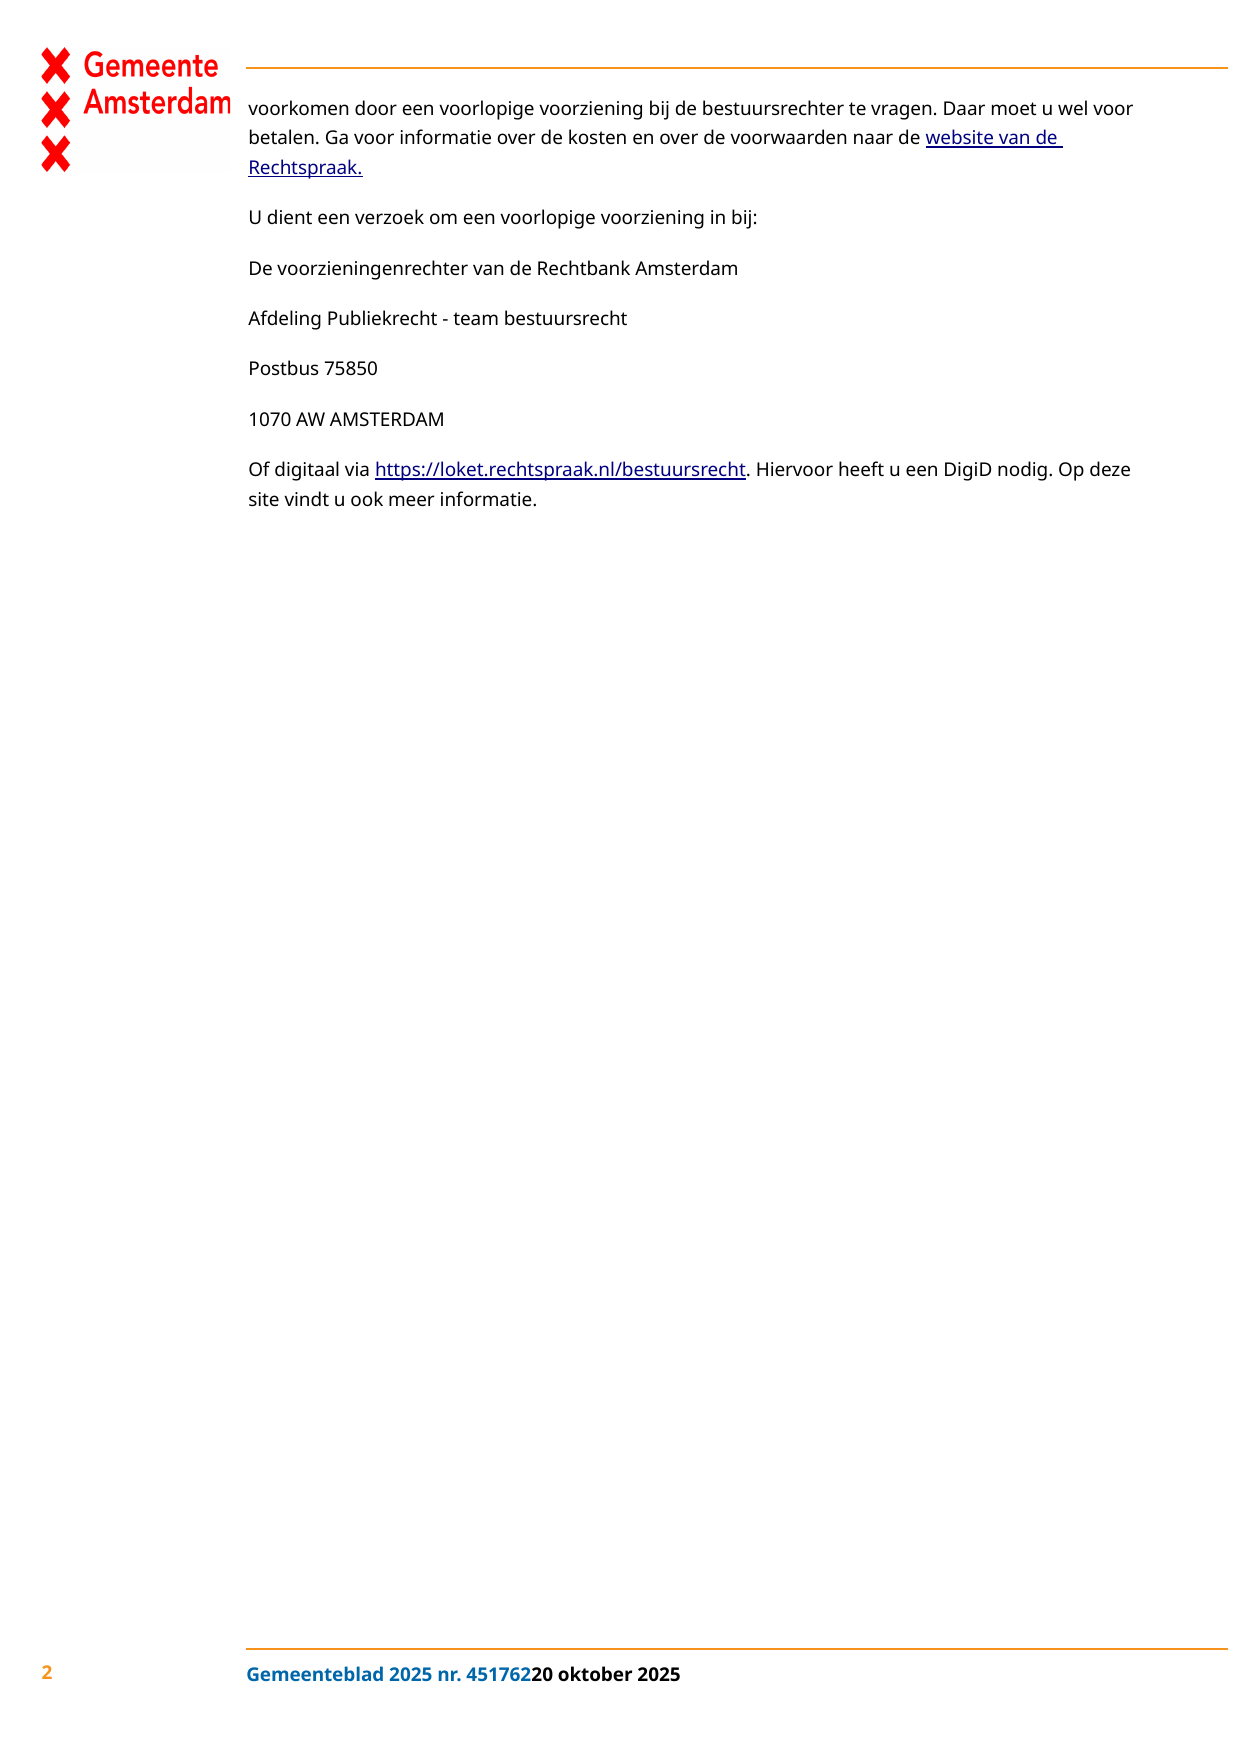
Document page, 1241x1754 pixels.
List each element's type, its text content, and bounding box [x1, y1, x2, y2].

picture [41, 47, 231, 172]
text 1070 AW AMSTERDAM [248, 406, 1152, 432]
text Of digitaal via https://loket.rechtspraak.nl/bestuursrecht. Hiervoor heeft u een DigiD nodig. Op deze site vindt u ook meer informatie. [248, 456, 1152, 512]
text Afdeling Publiekrecht - team bestuursrecht [248, 305, 1152, 331]
text U dient een verzoek om een voorlopige voorziening in bij: [248, 204, 1152, 230]
text De voorzieningenrechter van de Rechtbank Amsterdam [248, 255, 1152, 281]
text voorkomen door een voorlopige voorziening bij de bestuursrechter te vragen. Daar moet u wel voor betalen. Ga voor informatie over de kosten en over de voorwaarden naar de website van de Rechtspraak. [248, 95, 1152, 180]
text Postbus 75850 [248, 356, 1152, 381]
